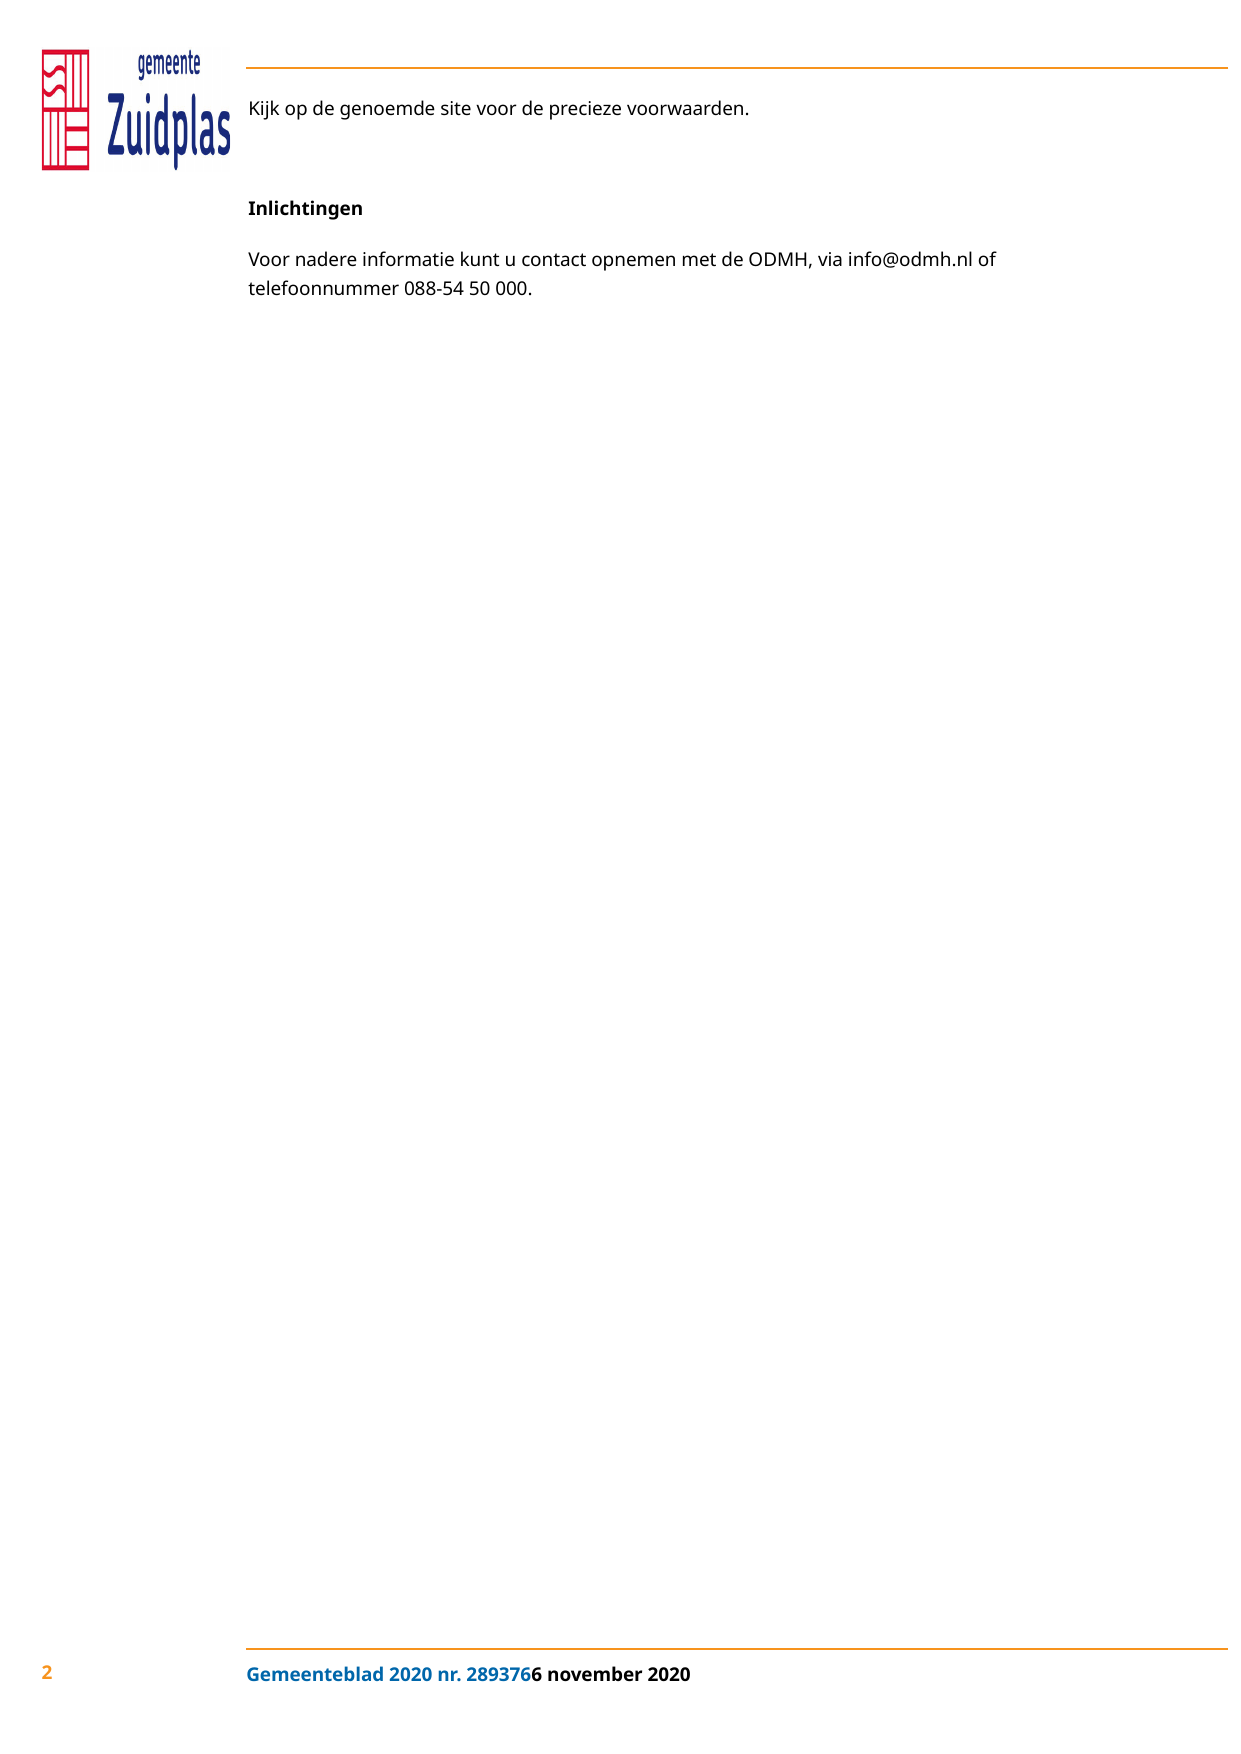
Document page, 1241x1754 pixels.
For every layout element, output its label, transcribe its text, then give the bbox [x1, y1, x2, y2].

text Inlichtingen [248, 196, 1152, 221]
text Voor nadere informatie kunt u contact opnemen met de ODMH, via info@odmh.nl of telefoonnummer 088-54 50 000. [248, 246, 1152, 301]
picture [41, 47, 231, 172]
text Kijk op de genoemde site voor de precieze voorwaarden. [248, 95, 1152, 121]
